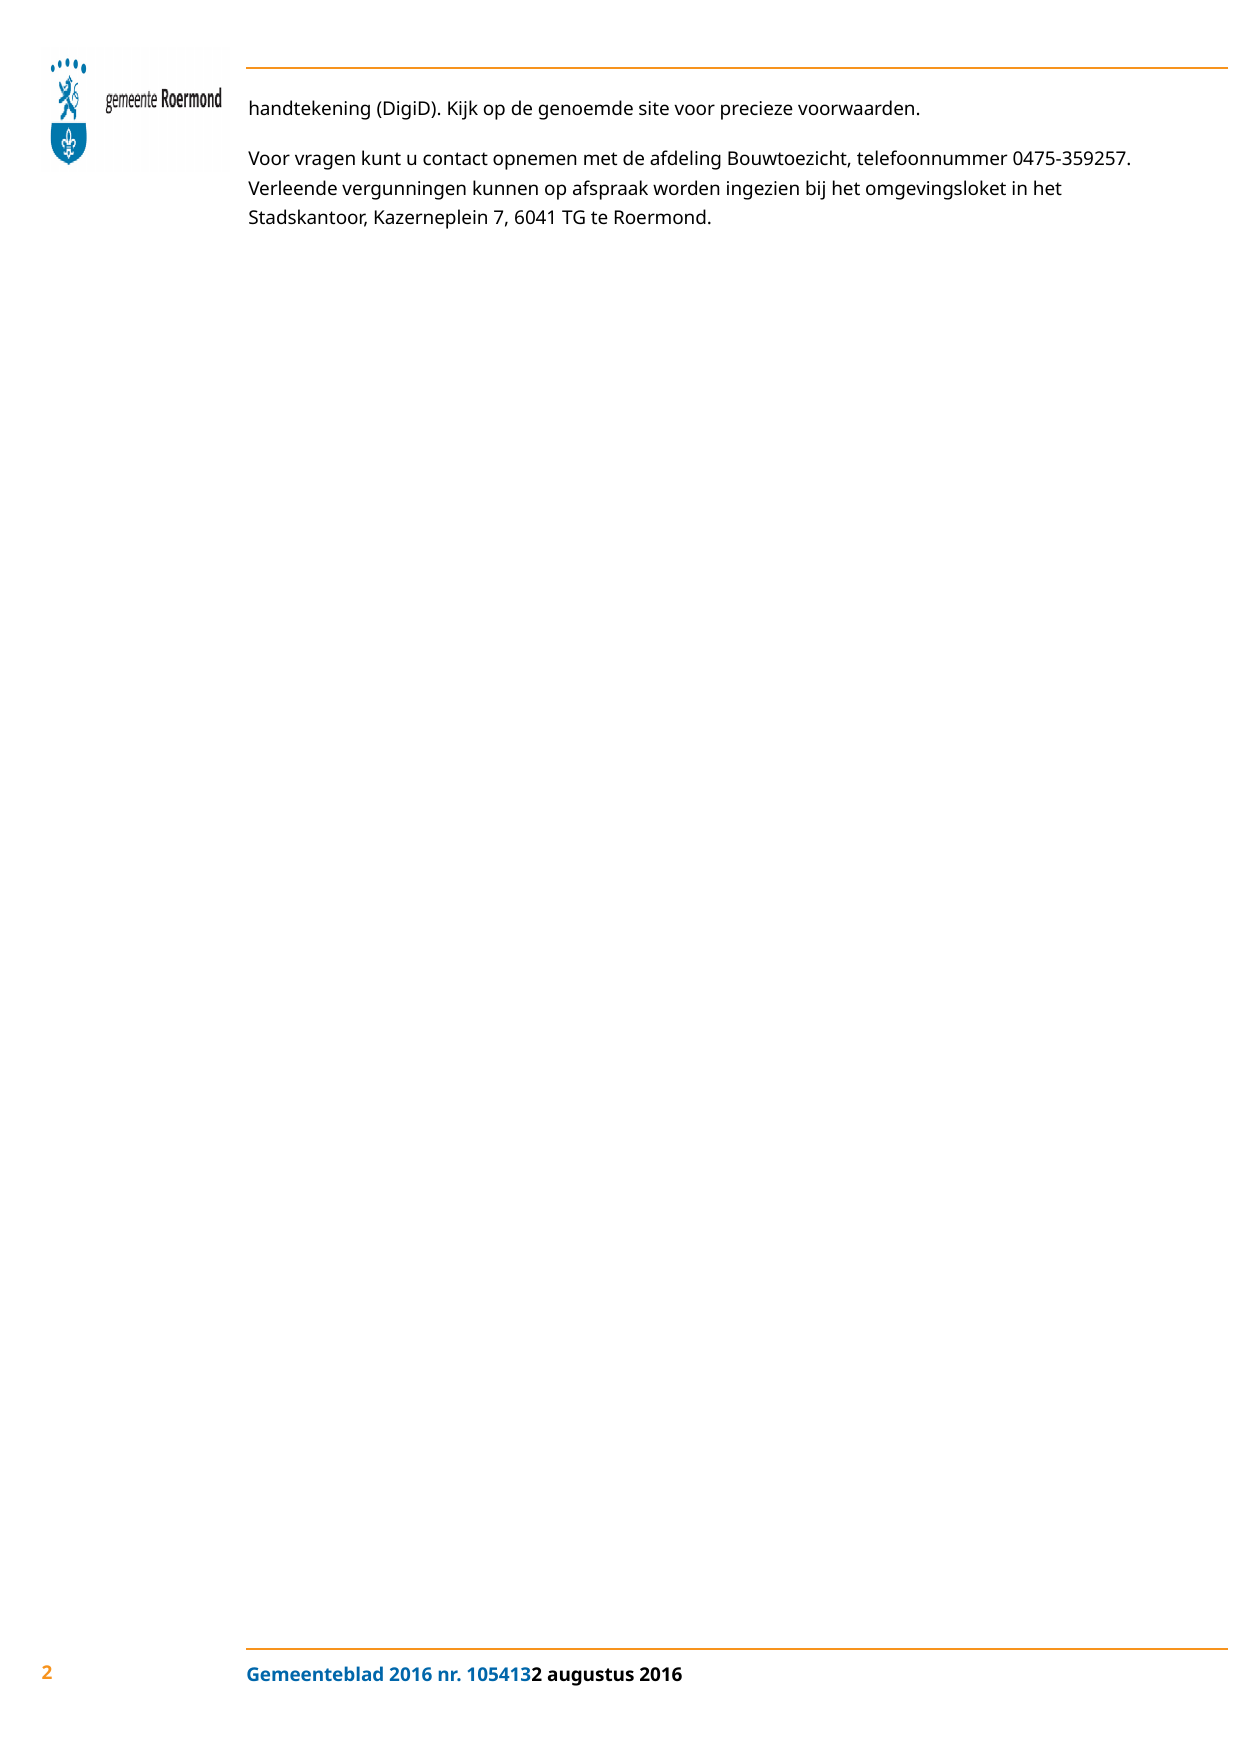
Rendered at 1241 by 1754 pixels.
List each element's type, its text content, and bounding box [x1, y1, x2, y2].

picture [41, 47, 231, 172]
text Voor vragen kunt u contact opnemen met de afdeling Bouwtoezicht, telefoonnummer 0475-359257. Verleende vergunningen kunnen op afspraak worden ingezien bij het omgevingsloket in het Stadskantoor, Kazerneplein 7, 6041 TG te Roermond. [248, 145, 1152, 230]
text handtekening (DigiD). Kijk op de genoemde site voor precieze voorwaarden. [248, 95, 1152, 121]
